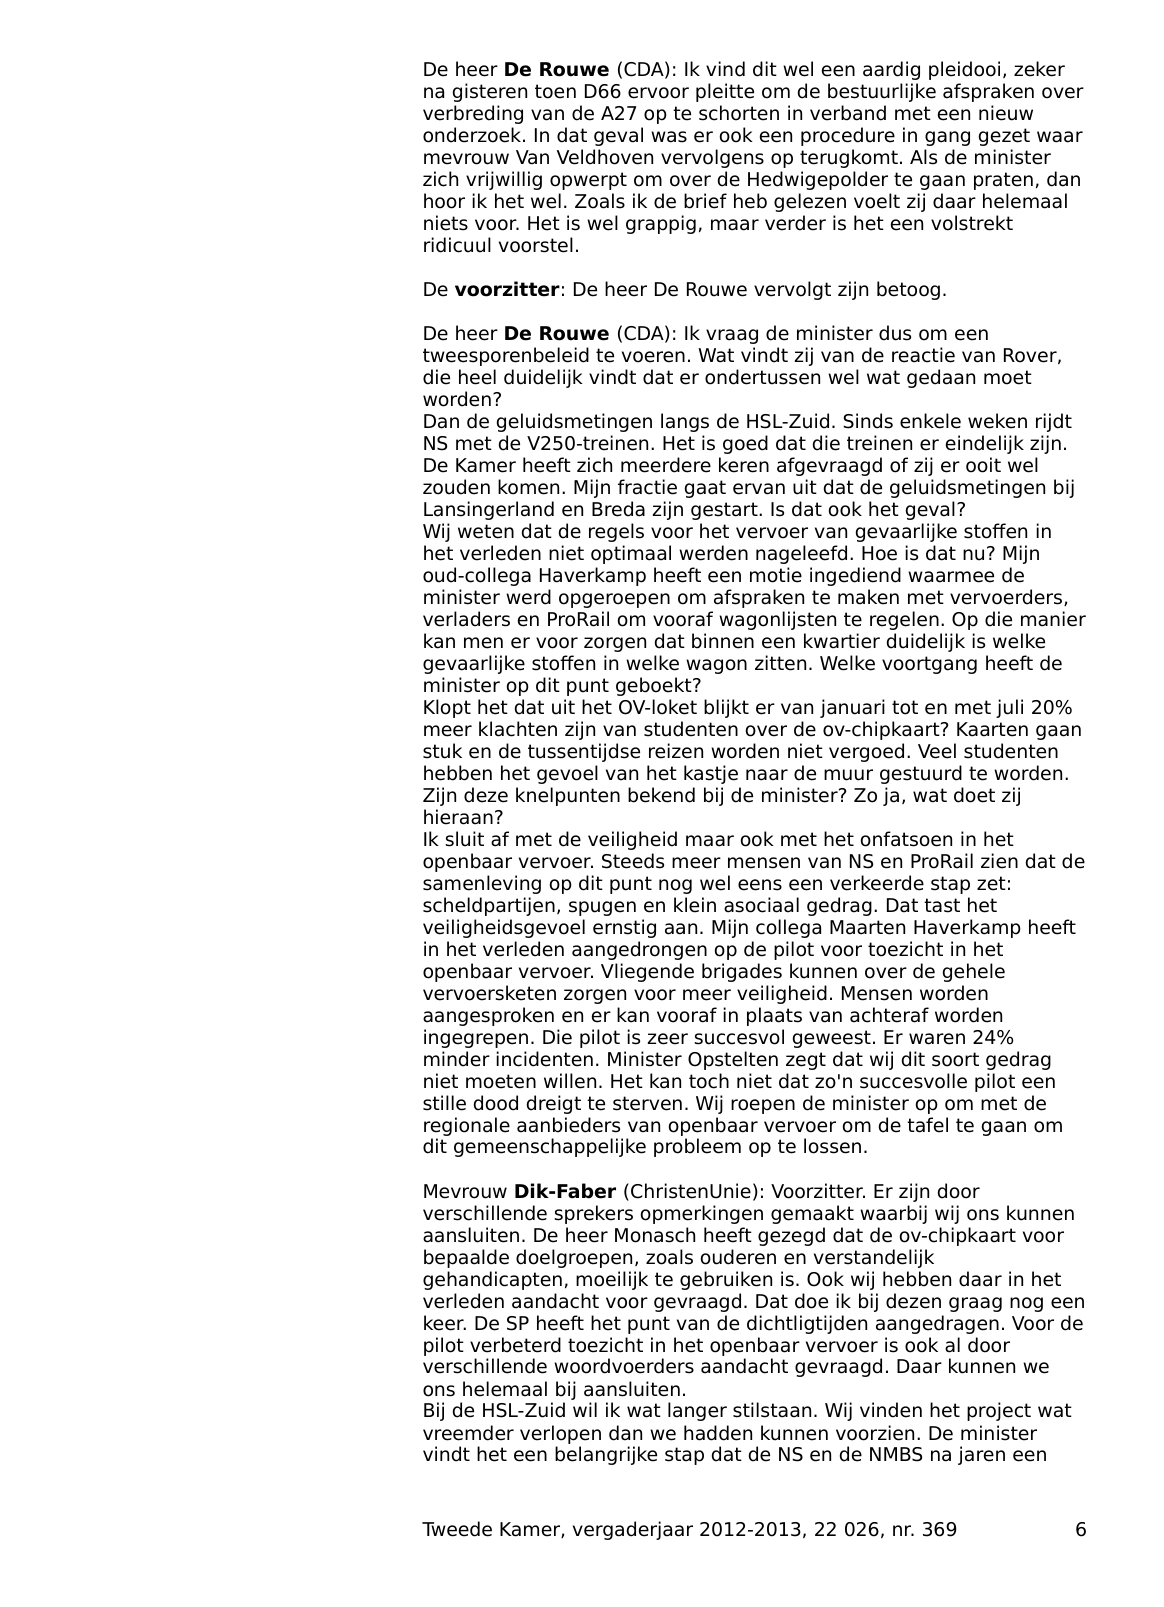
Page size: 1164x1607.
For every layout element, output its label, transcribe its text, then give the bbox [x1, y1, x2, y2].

text Wij weten dat de regels voor het vervoer van gevaarlijke stoffen in het verleden niet optimaal werden nageleefd. Hoe is dat nu? Mijn oud-collega Haverkamp heeft een motie ingediend waarmee de minister werd opgeroepen om afspraken te maken met vervoerders, verladers en ProRail om vooraf wagonlijsten te regelen. Op die manier kan men er voor zorgen dat binnen een kwartier duidelijk is welke gevaarlijke stoffen in welke wagon zitten. Welke voortgang heeft de minister op dit punt geboekt? [422, 521, 1087, 697]
text De heer De Rouwe (CDA): Ik vraag de minister dus om een tweesporenbeleid te voeren. Wat vindt zij van de reactie van Rover, die heel duidelijk vindt dat er ondertussen wel wat gedaan moet worden? [422, 323, 1087, 411]
text Dan de geluidsmetingen langs de HSL-Zuid. Sinds enkele weken rijdt NS met de V250-treinen. Het is goed dat die treinen er eindelijk zijn. De Kamer heeft zich meerdere keren afgevraagd of zij er ooit wel zouden komen. Mijn fractie gaat ervan uit dat de geluidsmetingen bij Lansingerland en Breda zijn gestart. Is dat ook het geval? [422, 411, 1087, 521]
text De heer De Rouwe (CDA): Ik vind dit wel een aardig pleidooi, zeker na gisteren toen D66 ervoor pleitte om de bestuurlijke afspraken over verbreding van de A27 op te schorten in verband met een nieuw onderzoek. In dat geval was er ook een procedure in gang gezet waar mevrouw Van Veldhoven vervolgens op terugkomt. Als de minister zich vrijwillig opwerpt om over de Hedwigepolder te gaan praten, dan hoor ik het wel. Zoals ik de brief heb gelezen voelt zij daar helemaal niets voor. Het is wel grappig, maar verder is het een volstrekt ridicuul voorstel. [422, 59, 1087, 257]
text De voorzitter: De heer De Rouwe vervolgt zijn betoog. [422, 279, 1087, 301]
text Klopt het dat uit het OV-loket blijkt er van januari tot en met juli 20% meer klachten zijn van studenten over de ov-chipkaart? Kaarten gaan stuk en de tussentijdse reizen worden niet vergoed. Veel studenten hebben het gevoel van het kastje naar de muur gestuurd te worden. Zijn deze knelpunten bekend bij de minister? Zo ja, wat doet zij hieraan? [422, 697, 1087, 829]
text Bij de HSL-Zuid wil ik wat langer stilstaan. Wij vinden het project wat vreemder verlopen dan we hadden kunnen voorzien. De minister vindt het een belangrijke stap dat de NS en de NMBS na jaren een [422, 1400, 1087, 1466]
text Mevrouw Dik-Faber (ChristenUnie): Voorzitter. Er zijn door verschillende sprekers opmerkingen gemaakt waarbij wij ons kunnen aansluiten. De heer Monasch heeft gezegd dat de ov-chipkaart voor bepaalde doelgroepen, zoals ouderen en verstandelijk gehandicapten, moeilijk te gebruiken is. Ook wij hebben daar in het verleden aandacht voor gevraagd. Dat doe ik bij dezen graag nog een keer. De SP heeft het punt van de dichtligtijden aangedragen. Voor de pilot verbeterd toezicht in het openbaar vervoer is ook al door verschillende woordvoerders aandacht gevraagd. Daar kunnen we ons helemaal bij aansluiten. [422, 1181, 1087, 1400]
text Ik sluit af met de veiligheid maar ook met het onfatsoen in het openbaar vervoer. Steeds meer mensen van NS en ProRail zien dat de samenleving op dit punt nog wel eens een verkeerde stap zet: scheldpartijen, spugen en klein asociaal gedrag. Dat tast het veiligheidsgevoel ernstig aan. Mijn collega Maarten Haverkamp heeft in het verleden aangedrongen op de pilot voor toezicht in het openbaar vervoer. Vliegende brigades kunnen over de gehele vervoersketen zorgen voor meer veiligheid. Mensen worden aangesproken en er kan vooraf in plaats van achteraf worden ingegrepen. Die pilot is zeer succesvol geweest. Er waren 24% minder incidenten. Minister Opstelten zegt dat wij dit soort gedrag niet moeten willen. Het kan toch niet dat zo'n succesvolle pilot een stille dood dreigt te sterven. Wij roepen de minister op om met de regionale aanbieders van openbaar vervoer om de tafel te gaan om dit gemeenschappelijke probleem op te lossen. [422, 829, 1087, 1158]
